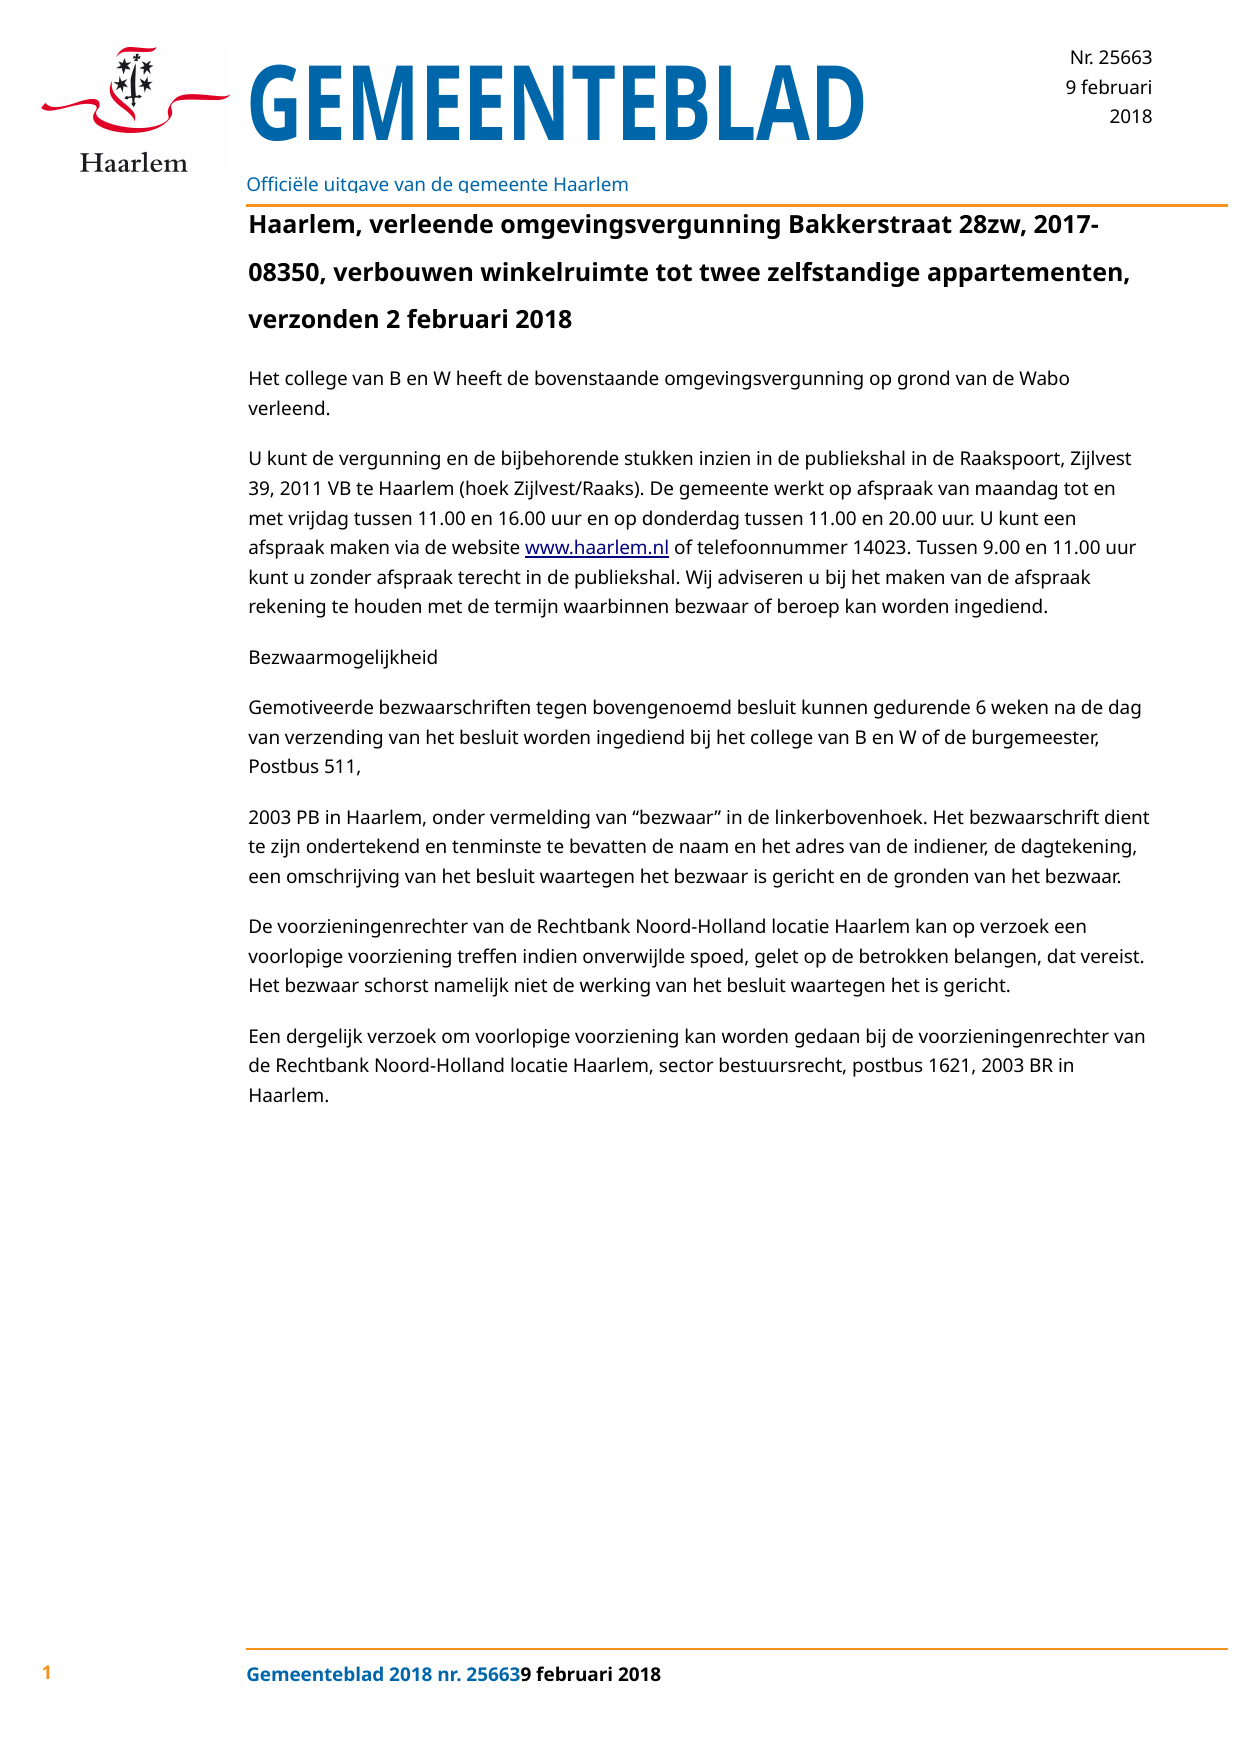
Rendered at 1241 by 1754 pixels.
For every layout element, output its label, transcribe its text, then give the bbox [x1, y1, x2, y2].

text Een dergelijk verzoek om voorlopige voorziening kan worden gedaan bij de voorzieningenrechter van de Rechtbank Noord-Holland locatie Haarlem, sector bestuursrecht, postbus 1621, 2003 BR in Haarlem. [248, 1023, 1152, 1108]
text 2003 PB in Haarlem, onder vermelding van “bezwaar” in de linkerbovenhoek. Het bezwaarschrift dient te zijn ondertekend en tenminste te bevatten de naam en het adres van de indiener, de dagtekening, een omschrijving van het besluit waartegen het bezwaar is gericht en de gronden van het bezwaar. [248, 804, 1152, 889]
text Gemotiveerde bezwaarschriften tegen bovengenoemd besluit kunnen gedurende 6 weken na de dag van verzending van het besluit worden ingediend bij het college van B en W of de burgemeester, Postbus 511, [248, 694, 1152, 779]
text Haarlem, verleende omgevingsvergunning Bakkerstraat 28zw, 2017-08350, verbouwen winkelruimte tot twee zelfstandige appartementen, verzonden 2 februari 2018 [248, 207, 1152, 336]
text U kunt de vergunning en de bijbehorende stukken inzien in de publiekshal in de Raakspoort, Zijlvest 39, 2011 VB te Haarlem (hoek Zijlvest/Raaks). De gemeente werkt op afspraak van maandag tot en met vrijdag tussen 11.00 en 16.00 uur en op donderdag tussen 11.00 en 20.00 uur. U kunt een afspraak maken via de website www.haarlem.nl of telefoonnummer 14023. Tussen 9.00 en 11.00 uur kunt u zonder afspraak terecht in de publiekshal. Wij adviseren u bij het maken van de afspraak rekening te houden met de termijn waarbinnen bezwaar of beroep kan worden ingediend. [248, 446, 1152, 619]
text De voorzieningenrechter van de Rechtbank Noord-Holland locatie Haarlem kan op verzoek een voorlopige voorziening treffen indien onverwijlde spoed, gelet op de betrokken belangen, dat vereist. Het bezwaar schorst namelijk niet de werking van het besluit waartegen het is gericht. [248, 913, 1152, 998]
picture [41, 47, 231, 172]
text Bezwaarmogelijkheid [248, 644, 1152, 669]
text Het college van B en W heeft de bovenstaande omgevingsvergunning op grond van de Wabo verleend. [248, 366, 1152, 421]
